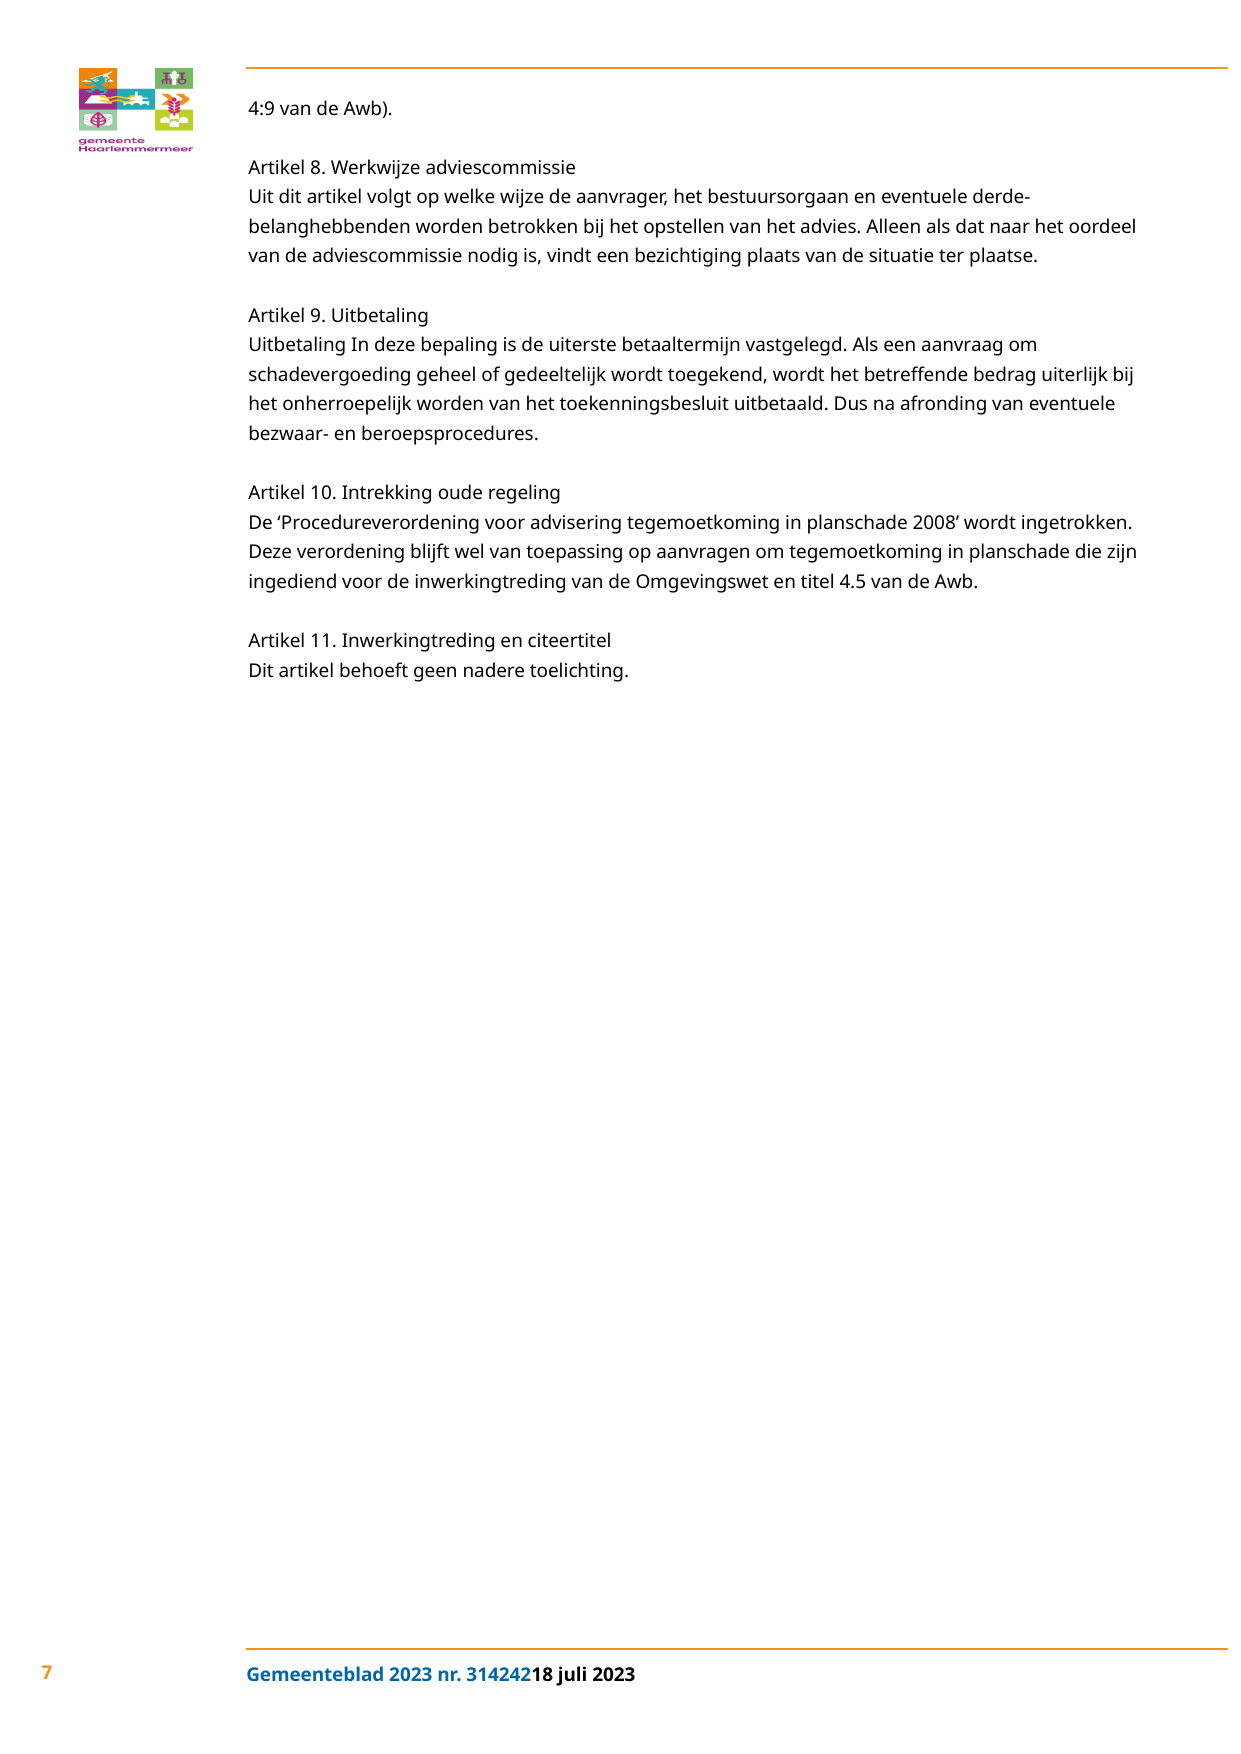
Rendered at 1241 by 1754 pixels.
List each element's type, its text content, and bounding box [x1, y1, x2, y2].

text Artikel 9. Uitbetaling [248, 302, 1152, 328]
picture [41, 47, 231, 172]
text De ‘Procedureverordening voor advisering tegemoetkoming in planschade 2008’ wordt ingetrokken. Deze verordening blijft wel van toepassing op aanvragen om tegemoetkoming in planschade die zijn ingediend voor de inwerkingtreding van de Omgevingswet en titel 4.5 van de Awb. [248, 509, 1152, 594]
text Artikel 11. Inwerkingtreding en citeertitel [248, 627, 1152, 653]
text Artikel 8. Werkwijze adviescommissie [248, 154, 1152, 180]
text 4:9 van de Awb). [248, 95, 1152, 121]
text Uit dit artikel volgt op welke wijze de aanvrager, het bestuursorgaan en eventuele derde-belanghebbenden worden betrokken bij het opstellen van het advies. Alleen als dat naar het oordeel van de adviescommissie nodig is, vindt een bezichtiging plaats van de situatie ter plaatse. [248, 183, 1152, 268]
text Artikel 10. Intrekking oude regeling [248, 479, 1152, 505]
text Uitbetaling In deze bepaling is de uiterste betaaltermijn vastgelegd. Als een aanvraag om schadevergoeding geheel of gedeeltelijk wordt toegekend, wordt het betreffende bedrag uiterlijk bij het onherroepelijk worden van het toekenningsbesluit uitbetaald. Dus na afronding van eventuele bezwaar- en beroepsprocedures. [248, 331, 1152, 446]
text Dit artikel behoeft geen nadere toelichting. [248, 657, 1152, 683]
